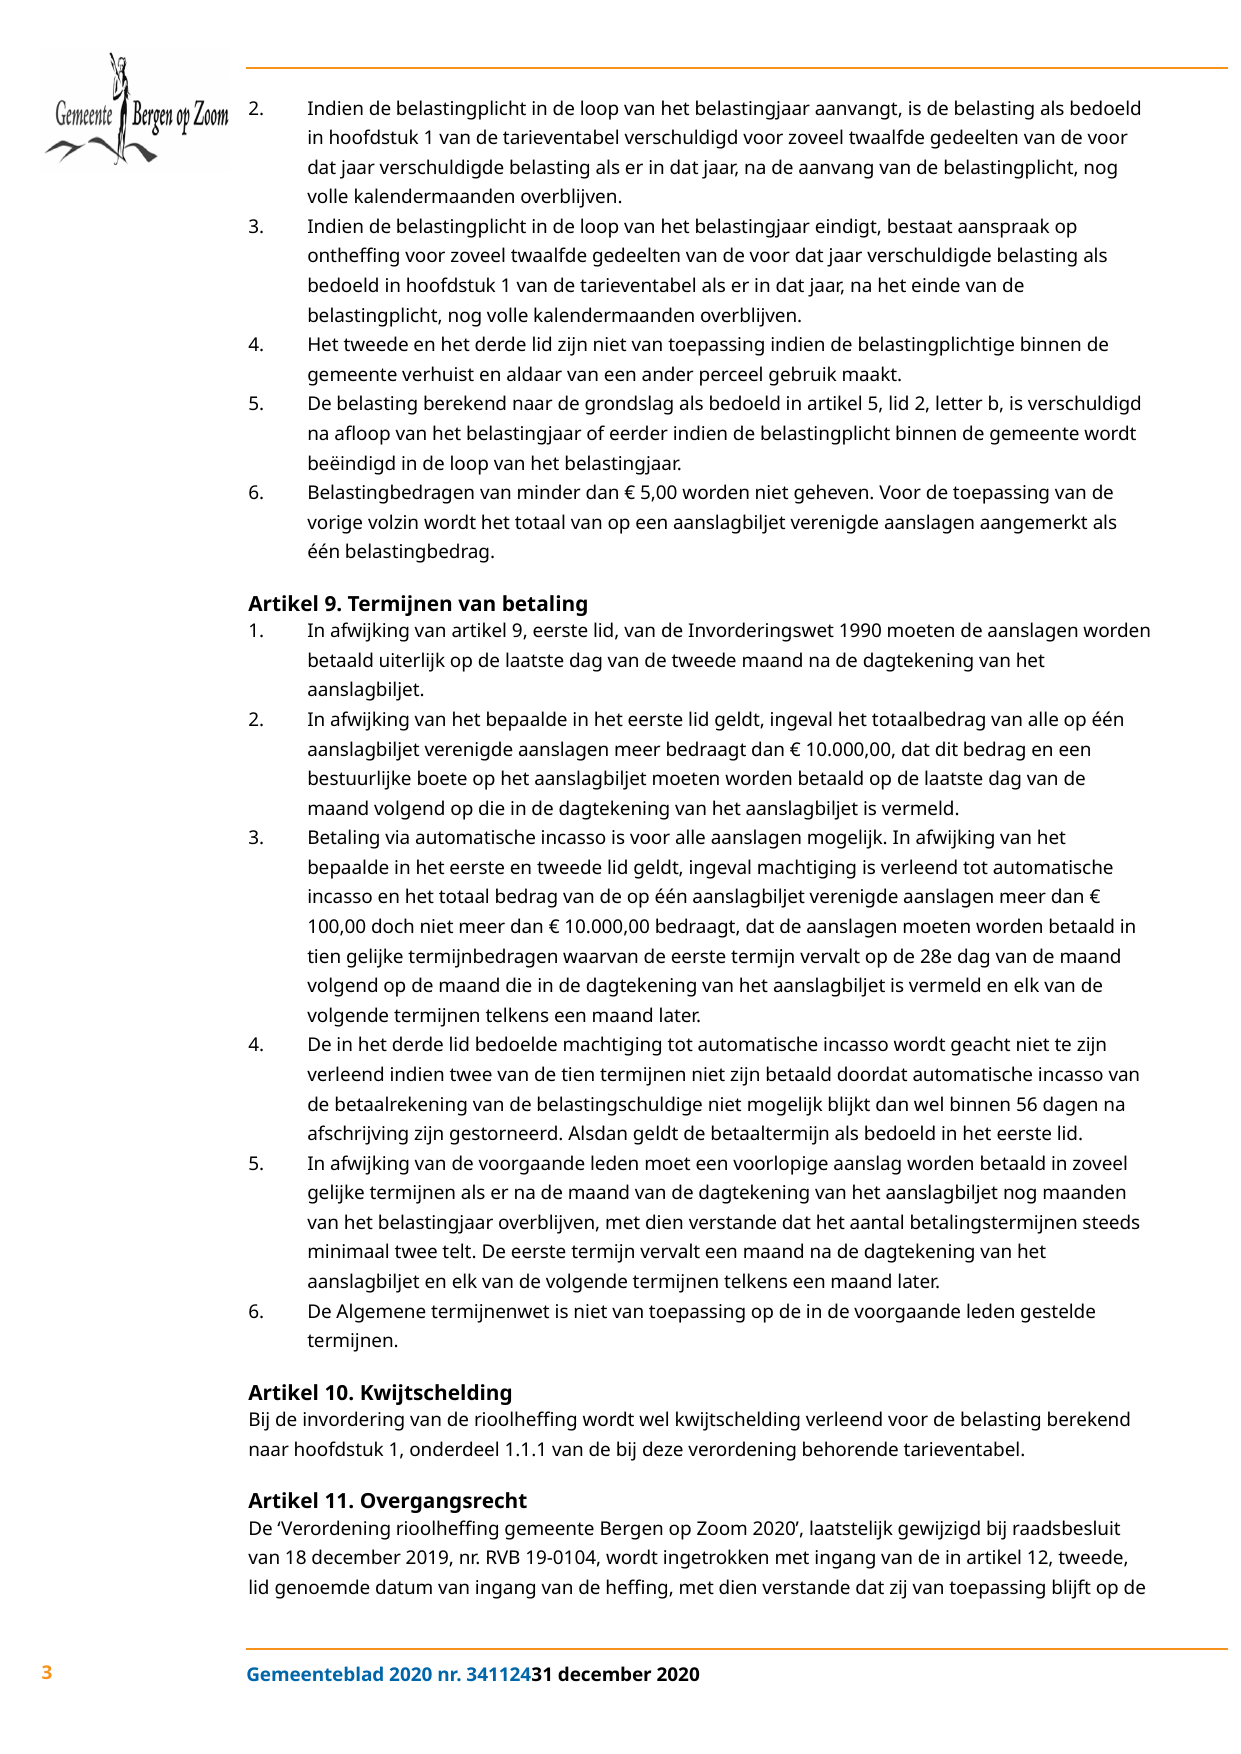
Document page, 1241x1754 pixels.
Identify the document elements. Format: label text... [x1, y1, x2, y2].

text Artikel 9. Termijnen van betaling [248, 589, 1152, 617]
list Betaling via automatische incasso is voor alle aanslagen mogelijk. In afwijking van het bepaalde in het eerste en tweede lid geldt, ingeval machtiging is verleend tot automatische incasso en het totaal bedrag van de op één aanslagbiljet verenigde aanslagen meer dan € 100,00 doch niet meer dan € 10.000,00 bedraagt, dat de aanslagen moeten worden betaald in tien gelijke termijnbedragen waarvan de eerste termijn vervalt op de 28e dag van de maand volgend op de maand die in de dagtekening van het aanslagbiljet is vermeld en elk van de volgende termijnen telkens een maand later. [248, 824, 1152, 1028]
text Artikel 10. Kwijtschelding [248, 1378, 1152, 1406]
list De Algemene termijnenwet is niet van toepassing op de in de voorgaande leden gestelde termijnen. [248, 1298, 1152, 1353]
list De in het derde lid bedoelde machtiging tot automatische incasso wordt geacht niet te zijn verleend indien twee van de tien termijnen niet zijn betaald doordat automatische incasso van de betaalrekening van de belastingschuldige niet mogelijk blijkt dan wel binnen 56 dagen na afschrijving zijn gestorneerd. Alsdan geldt de betaaltermijn als bedoeld in het eerste lid. [248, 1032, 1152, 1146]
list In afwijking van het bepaalde in het eerste lid geldt, ingeval het totaalbedrag van alle op één aanslagbiljet verenigde aanslagen meer bedraagt dan € 10.000,00, dat dit bedrag en een bestuurlijke boete op het aanslagbiljet moeten worden betaald op de laatste dag van de maand volgend op die in de dagtekening van het aanslagbiljet is vermeld. [248, 706, 1152, 821]
text De ‘Verordening rioolheffing gemeente Bergen op Zoom 2020’, laatstelijk gewijzigd bij raadsbesluit van 18 december 2019, nr. RVB 19-0104, wordt ingetrokken met ingang van de in artikel 12, tweede, lid genoemde datum van ingang van de heffing, met dien verstande dat zij van toepassing blijft op de [248, 1515, 1152, 1599]
list In afwijking van artikel 9, eerste lid, van de Invorderingswet 1990 moeten de aanslagen worden betaald uiterlijk op de laatste dag van de tweede maand na de dagtekening van het aanslagbiljet. [248, 617, 1152, 702]
picture [41, 47, 231, 172]
list De belasting berekend naar de grondslag als bedoeld in artikel 5, lid 2, letter b, is verschuldigd na afloop van het belastingjaar of eerder indien de belastingplicht binnen de gemeente wordt beëindigd in de loop van het belastingjaar. [248, 391, 1152, 476]
list In afwijking van de voorgaande leden moet een voorlopige aanslag worden betaald in zoveel gelijke termijnen als er na de maand van de dagtekening van het aanslagbiljet nog maanden van het belastingjaar overblijven, met dien verstande dat het aantal betalingstermijnen steeds minimaal twee telt. De eerste termijn vervalt een maand na de dagtekening van het aanslagbiljet en elk van de volgende termijnen telkens een maand later. [248, 1150, 1152, 1294]
list Het tweede en het derde lid zijn niet van toepassing indien de belastingplichtige binnen de gemeente verhuist en aldaar van een ander perceel gebruik maakt. [248, 331, 1152, 387]
text Bij de invordering van de rioolheffing wordt wel kwijtschelding verleend voor de belasting berekend naar hoofdstuk 1, onderdeel 1.1.1 van de bij deze verordening behorende tarieventabel. [248, 1406, 1152, 1462]
list Belastingbedragen van minder dan € 5,00 worden niet geheven. Voor de toepassing van de vorige volzin wordt het totaal van op een aanslagbiljet verenigde aanslagen aangemerkt als één belastingbedrag. [248, 479, 1152, 564]
text Artikel 11. Overgangsrecht [248, 1486, 1152, 1515]
list Indien de belastingplicht in de loop van het belastingjaar aanvangt, is de belasting als bedoeld in hoofdstuk 1 van de tarieventabel verschuldigd voor zoveel twaalfde gedeelten van de voor dat jaar verschuldigde belasting als er in dat jaar, na de aanvang van de belastingplicht, nog volle kalendermaanden overblijven. [248, 95, 1152, 209]
list Indien de belastingplicht in de loop van het belastingjaar eindigt, bestaat aanspraak op ontheffing voor zoveel twaalfde gedeelten van de voor dat jaar verschuldigde belasting als bedoeld in hoofdstuk 1 van de tarieventabel als er in dat jaar, na het einde van de belastingplicht, nog volle kalendermaanden overblijven. [248, 213, 1152, 328]
